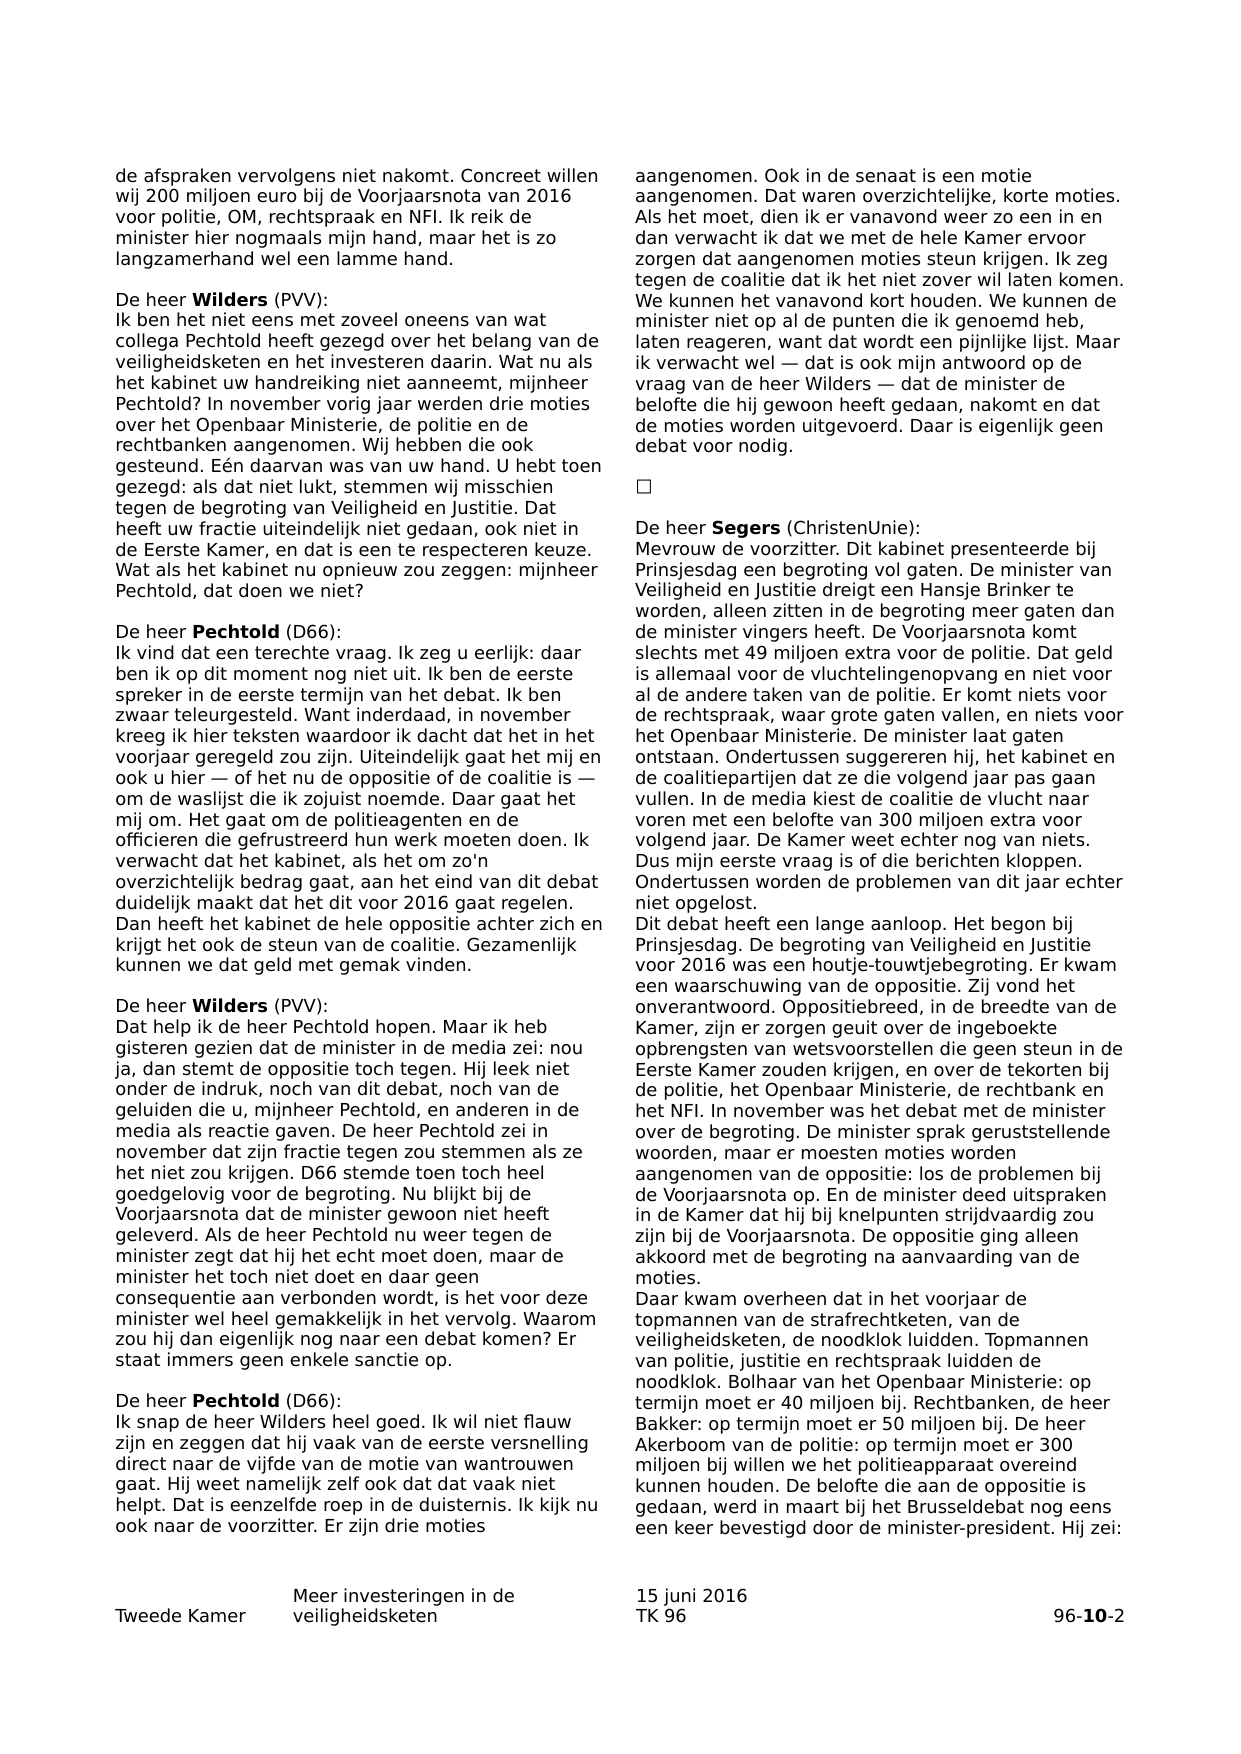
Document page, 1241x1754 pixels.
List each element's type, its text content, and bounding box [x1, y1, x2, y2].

text Ik ben het niet eens met zoveel oneens van wat collega Pechtold heeft gezegd over het belang van de veiligheidsketen en het investeren daarin. Wat nu als het kabinet uw handreiking niet aanneemt, mijnheer Pechtold? In november vorig jaar werden drie moties over het Openbaar Ministerie, de politie en de rechtbanken aangenomen. Wij hebben die ook gesteund. Eén daarvan was van uw hand. U hebt toen gezegd: als dat niet lukt, stemmen wij misschien tegen de begroting van Veiligheid en Justitie. Dat heeft uw fractie uiteindelijk niet gedaan, ook niet in de Eerste Kamer, en dat is een te respecteren keuze. Wat als het kabinet nu opnieuw zou zeggen: mijnheer Pechtold, dat doen we niet? [115, 310, 605, 602]
text De heer Wilders (PVV): [115, 289, 605, 310]
text Ik snap de heer Wilders heel goed. Ik wil niet flauw zijn en zeggen dat hij vaak van de eerste versnelling direct naar de vijfde van de motie van wantrouwen gaat. Hij weet namelijk zelf ook dat dat vaak niet helpt. Dat is eenzelfde roep in de duisternis. Ik kijk nu ook naar de voorzitter. Er zijn drie moties [115, 1412, 605, 1537]
text de afspraken vervolgens niet nakomt. Concreet willen wij 200 miljoen euro bij de Voorjaarsnota van 2016 voor politie, OM, rechtspraak en NFI. Ik reik de minister hier nogmaals mijn hand, maar het is zo langzamerhand wel een lamme hand. [115, 165, 605, 269]
text Dat help ik de heer Pechtold hopen. Maar ik heb gisteren gezien dat de minister in de media zei: nou ja, dan stemt de oppositie toch tegen. Hij leek niet onder de indruk, noch van dit debat, noch van de geluiden die u, mijnheer Pechtold, en anderen in de media als reactie gaven. De heer Pechtold zei in november dat zijn fractie tegen zou stemmen als ze het niet zou krijgen. D66 stemde toen toch heel goedgelovig voor de begroting. Nu blijkt bij de Voorjaarsnota dat de minister gewoon niet heeft geleverd. Als de heer Pechtold nu weer tegen de minister zegt dat hij het echt moet doen, maar de minister het toch niet doet en daar geen consequentie aan verbonden wordt, is het voor deze minister wel heel gemakkelijk in het vervolg. Waarom zou hij dan eigenlijk nog naar een debat komen? Er staat immers geen enkele sanctie op. [115, 1017, 605, 1371]
text De heer Pechtold (D66): [115, 622, 605, 643]
text Daar kwam overheen dat in het voorjaar de topmannen van de strafrechtketen, van de veiligheidsketen, de noodklok luidden. Topmannen van politie, justitie en rechtspraak luidden de noodklok. Bolhaar van het Openbaar Ministerie: op termijn moet er 40 miljoen bij. Rechtbanken, de heer Bakker: op termijn moet er 50 miljoen bij. De heer Akerboom van de politie: op termijn moet er 300 miljoen bij willen we het politieapparaat overeind kunnen houden. De belofte die aan de oppositie is gedaan, werd in maart bij het Brusseldebat nog eens een keer bevestigd door de minister-president. Hij zei: [635, 1288, 1125, 1538]
text aangenomen. Ook in de senaat is een motie aangenomen. Dat waren overzichtelijke, korte moties. Als het moet, dien ik er vanavond weer zo een in en dan verwacht ik dat we met de hele Kamer ervoor zorgen dat aangenomen moties steun krijgen. Ik zeg tegen de coalitie dat ik het niet zover wil laten komen. We kunnen het vanavond kort houden. We kunnen de minister niet op al de punten die ik genoemd heb, laten reageren, want dat wordt een pijnlijke lijst. Maar ik verwacht wel — dat is ook mijn antwoord op de vraag van de heer Wilders — dat de minister de belofte die hij gewoon heeft gedaan, nakomt en dat de moties worden uitgevoerd. Daar is eigenlijk geen debat voor nodig. [635, 165, 1125, 457]
text ⬜ [635, 477, 1125, 498]
text Ik vind dat een terechte vraag. Ik zeg u eerlijk: daar ben ik op dit moment nog niet uit. Ik ben de eerste spreker in de eerste termijn van het debat. Ik ben zwaar teleurgesteld. Want inderdaad, in november kreeg ik hier teksten waardoor ik dacht dat het in het voorjaar geregeld zou zijn. Uiteindelijk gaat het mij en ook u hier — of het nu de oppositie of de coalitie is — om de waslijst die ik zojuist noemde. Daar gaat het mij om. Het gaat om de politieagenten en de officieren die gefrustreerd hun werk moeten doen. Ik verwacht dat het kabinet, als het om zo'n overzichtelijk bedrag gaat, aan het eind van dit debat duidelijk maakt dat het dit voor 2016 gaat regelen. Dan heeft het kabinet de hele oppositie achter zich en krijgt het ook de steun van de coalitie. Gezamenlijk kunnen we dat geld met gemak vinden. [115, 643, 605, 976]
text Dit debat heeft een lange aanloop. Het begon bij Prinsjesdag. De begroting van Veiligheid en Justitie voor 2016 was een houtje-touwtjebegroting. Er kwam een waarschuwing van de oppositie. Zij vond het onverantwoord. Oppositiebreed, in de breedte van de Kamer, zijn er zorgen geuit over de ingeboekte opbrengsten van wetsvoorstellen die geen steun in de Eerste Kamer zouden krijgen, en over de tekorten bij de politie, het Openbaar Ministerie, de rechtbank en het NFI. In november was het debat met de minister over de begroting. De minister sprak geruststellende woorden, maar er moesten moties worden aangenomen van de oppositie: los de problemen bij de Voorjaarsnota op. En de minister deed uitspraken in de Kamer dat hij bij knelpunten strijdvaardig zou zijn bij de Voorjaarsnota. De oppositie ging alleen akkoord met de begroting na aanvaarding van de moties. [635, 913, 1125, 1288]
text De heer Segers (ChristenUnie): [635, 518, 1125, 538]
text De heer Wilders (PVV): [115, 996, 605, 1017]
text Mevrouw de voorzitter. Dit kabinet presenteerde bij Prinsjesdag een begroting vol gaten. De minister van Veiligheid en Justitie dreigt een Hansje Brinker te worden, alleen zitten in de begroting meer gaten dan de minister vingers heeft. De Voorjaarsnota komt slechts met 49 miljoen extra voor de politie. Dat geld is allemaal voor de vluchtelingenopvang en niet voor al de andere taken van de politie. Er komt niets voor de rechtspraak, waar grote gaten vallen, en niets voor het Openbaar Ministerie. De minister laat gaten ontstaan. Ondertussen suggereren hij, het kabinet en de coalitiepartijen dat ze die volgend jaar pas gaan vullen. In de media kiest de coalitie de vlucht naar voren met een belofte van 300 miljoen extra voor volgend jaar. De Kamer weet echter nog van niets. Dus mijn eerste vraag is of die berichten kloppen. Ondertussen worden de problemen van dit jaar echter niet opgelost. [635, 538, 1125, 913]
text De heer Pechtold (D66): [115, 1391, 605, 1412]
